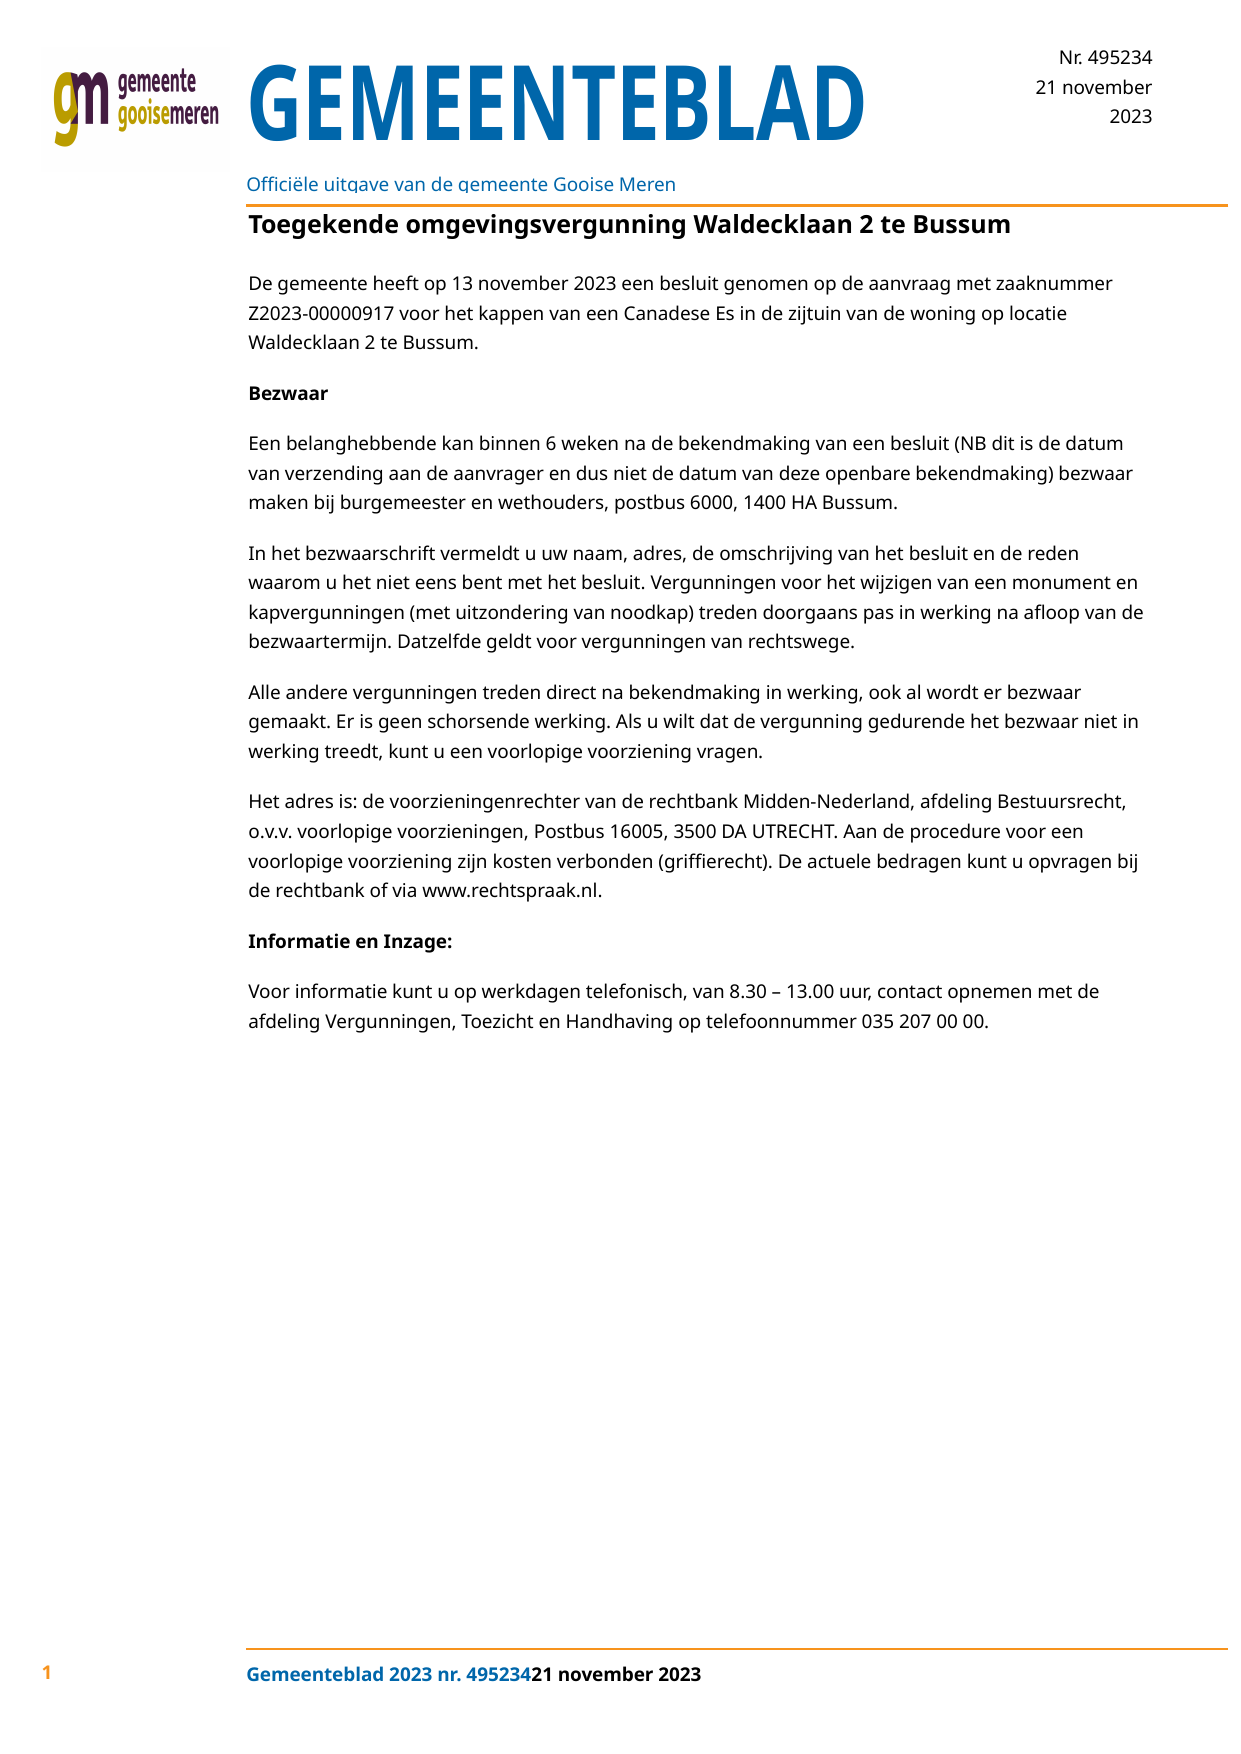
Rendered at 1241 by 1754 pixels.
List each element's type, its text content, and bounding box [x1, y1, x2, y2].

text Het adres is: de voorzieningenrechter van de rechtbank Midden-Nederland, afdeling Bestuursrecht, o.v.v. voorlopige voorzieningen, Postbus 16005, 3500 DA UTRECHT. Aan de procedure voor een voorlopige voorziening zijn kosten verbonden (griffierecht). De actuele bedragen kunt u opvragen bij de rechtbank of via www.rechtspraak.nl. [248, 789, 1152, 903]
text Informatie en Inzage: [248, 928, 1152, 953]
text Toegekende omgevingsvergunning Waldecklaan 2 te Bussum [248, 207, 1152, 241]
text In het bezwaarschrift vermeldt u uw naam, adres, de omschrijving van het besluit en de reden waarom u het niet eens bent met het besluit. Vergunningen voor het wijzigen van een monument en kapvergunningen (met uitzondering van noodkap) treden doorgaans pas in werking na afloop van de bezwaartermijn. Datzelfde geldt voor vergunningen van rechtswege. [248, 540, 1152, 654]
text Bezwaar [248, 380, 1152, 406]
text Alle andere vergunningen treden direct na bekendmaking in werking, ook al wordt er bezwaar gemaakt. Er is geen schorsende werking. Als u wilt dat de vergunning gedurende het bezwaar niet in werking treedt, kunt u een voorlopige voorziening vragen. [248, 679, 1152, 764]
text Een belanghebbende kan binnen 6 weken na de bekendmaking van een besluit (NB dit is de datum van verzending aan de aanvrager en dus niet de datum van deze openbare bekendmaking) bezwaar maken bij burgemeester en wethouders, postbus 6000, 1400 HA Bussum. [248, 430, 1152, 515]
picture [41, 47, 231, 172]
text Voor informatie kunt u op werkdagen telefonisch, van 8.30 – 13.00 uur, contact opnemen met de afdeling Vergunningen, Toezicht en Handhaving op telefoonnummer 035 207 00 00. [248, 978, 1152, 1033]
text De gemeente heeft op 13 november 2023 een besluit genomen op de aanvraag met zaaknummer Z2023-00000917 voor het kappen van een Canadese Es in de zijtuin van de woning op locatie Waldecklaan 2 te Bussum. [248, 270, 1152, 355]
